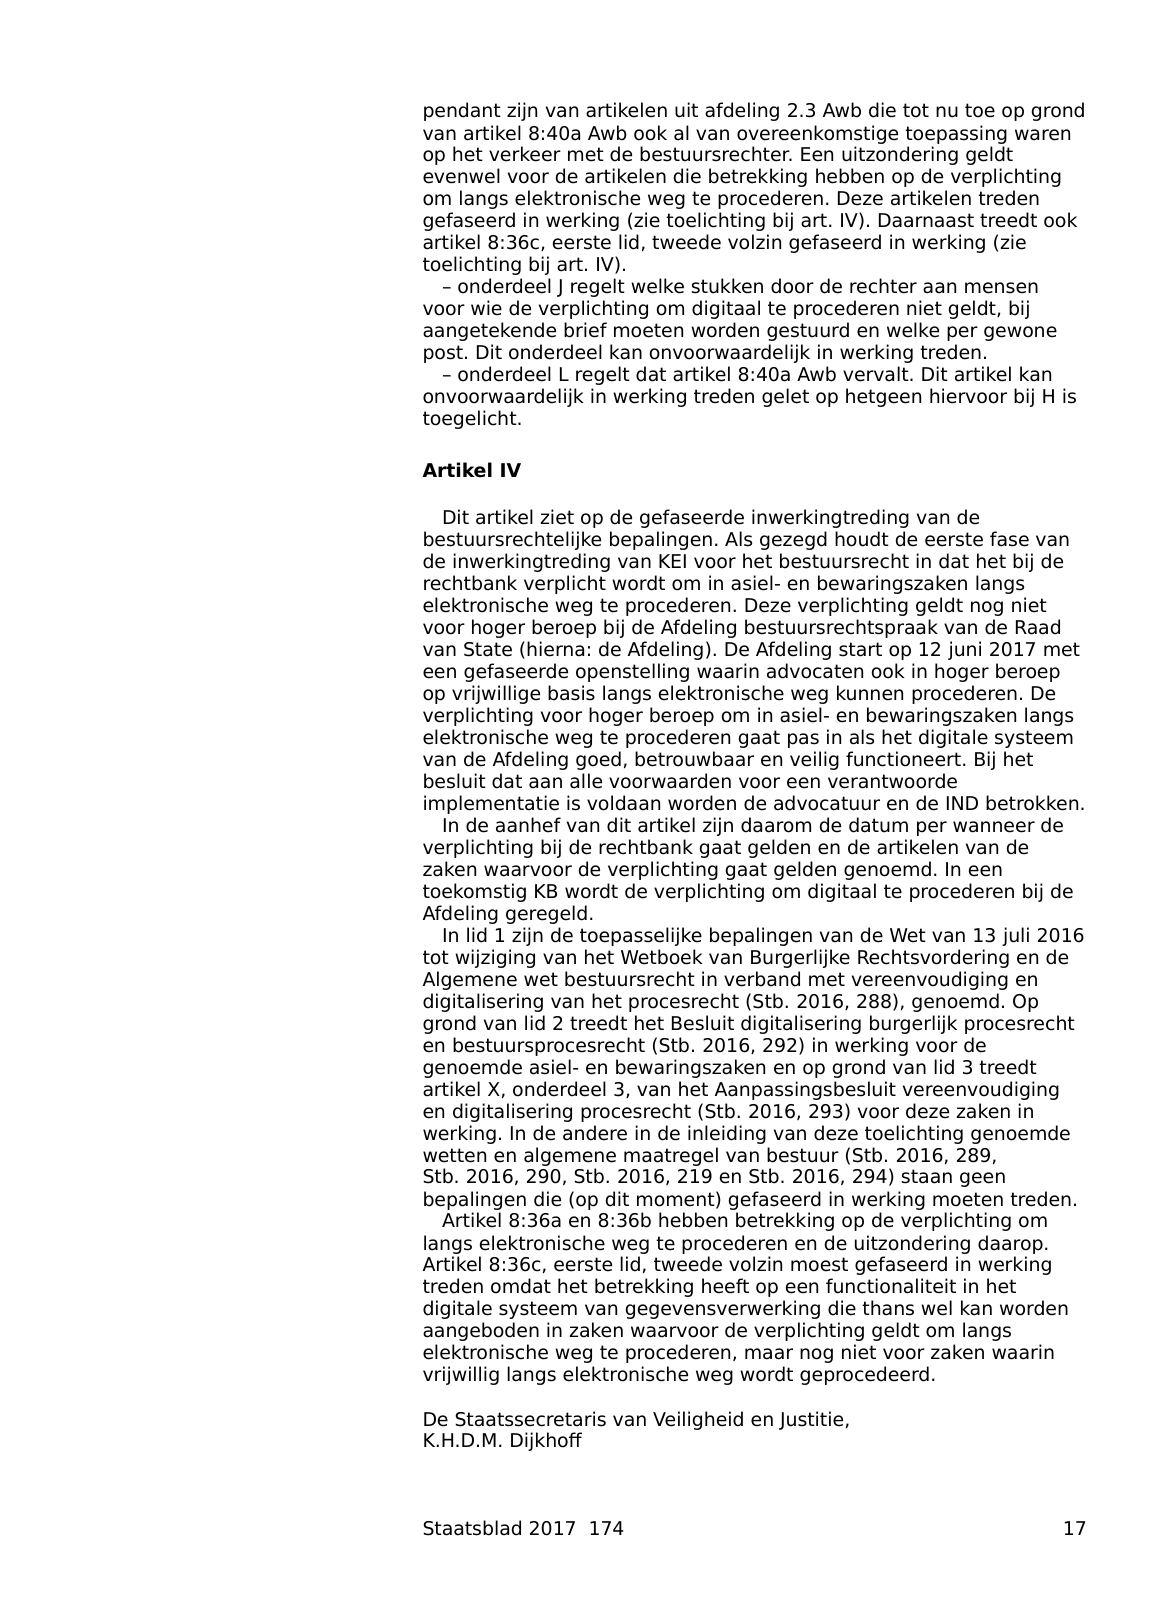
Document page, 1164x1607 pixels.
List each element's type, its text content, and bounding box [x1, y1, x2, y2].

text – onderdeel J regelt welke stukken door de rechter aan mensen voor wie de verplichting om digitaal te procederen niet geldt, bij aangetekende brief moeten worden gestuurd en welke per gewone post. Dit onderdeel kan onvoorwaardelijk in werking treden. [422, 276, 1087, 364]
text De Staatssecretaris van Veiligheid en Justitie, K.H.D.M. Dijkhoff [422, 1408, 1087, 1452]
text In de aanhef van dit artikel zijn daarom de datum per wanneer de verplichting bij de rechtbank gaat gelden en de artikelen van de zaken waarvoor de verplichting gaat gelden genoemd. In een toekomstig KB wordt de verplichting om digitaal te procederen bij de Afdeling geregeld. [422, 815, 1087, 925]
text Artikel 8:36a en 8:36b hebben betrekking op de verplichting om langs elektronische weg te procederen en de uitzondering daarop. Artikel 8:36c, eerste lid, tweede volzin moest gefaseerd in werking treden omdat het betrekking heeft op een functionaliteit in het digitale systeem van gegevensverwerking die thans wel kan worden aangeboden in zaken waarvoor de verplichting geldt om langs elektronische weg te procederen, maar nog niet voor zaken waarin vrijwillig langs elektronische weg wordt geprocedeerd. [422, 1210, 1087, 1386]
text Dit artikel ziet op de gefaseerde inwerkingtreding van de bestuursrechtelijke bepalingen. Als gezegd houdt de eerste fase van de inwerkingtreding van KEI voor het bestuursrecht in dat het bij de rechtbank verplicht wordt om in asiel- en bewaringszaken langs elektronische weg te procederen. Deze verplichting geldt nog niet voor hoger beroep bij de Afdeling bestuursrechtspraak van de Raad van State (hierna: de Afdeling). De Afdeling start op 12 juni 2017 met een gefaseerde openstelling waarin advocaten ook in hoger beroep op vrijwillige basis langs elektronische weg kunnen procederen. De verplichting voor hoger beroep om in asiel- en bewaringszaken langs elektronische weg te procederen gaat pas in als het digitale systeem van de Afdeling goed, betrouwbaar en veilig functioneert. Bij het besluit dat aan alle voorwaarden voor een verantwoorde implementatie is voldaan worden de advocatuur en de IND betrokken. [422, 507, 1087, 815]
text In lid 1 zijn de toepasselijke bepalingen van de Wet van 13 juli 2016 tot wijziging van het Wetboek van Burgerlijke Rechtsvordering en de Algemene wet bestuursrecht in verband met vereenvoudiging en digitalisering van het procesrecht (Stb. 2016, 288), genoemd. Op grond van lid 2 treedt het Besluit digitalisering burgerlijk procesrecht en bestuursprocesrecht (Stb. 2016, 292) in werking voor de genoemde asiel- en bewaringszaken en op grond van lid 3 treedt artikel X, onderdeel 3, van het Aanpassingsbesluit vereenvoudiging en digitalisering procesrecht (Stb. 2016, 293) voor deze zaken in werking. In de andere in de inleiding van deze toelichting genoemde wetten en algemene maatregel van bestuur (Stb. 2016, 289, Stb. 2016, 290, Stb. 2016, 219 en Stb. 2016, 294) staan geen bepalingen die (op dit moment) gefaseerd in werking moeten treden. [422, 925, 1087, 1210]
text – onderdeel L regelt dat artikel 8:40a Awb vervalt. Dit artikel kan onvoorwaardelijk in werking treden gelet op hetgeen hiervoor bij H is toegelicht. [422, 364, 1087, 430]
subtitle Artikel IV [422, 460, 1087, 482]
text pendant zijn van artikelen uit afdeling 2.3 Awb die tot nu toe op grond van artikel 8:40a Awb ook al van overeenkomstige toepassing waren op het verkeer met de bestuursrechter. Een uitzondering geldt evenwel voor de artikelen die betrekking hebben op de verplichting om langs elektronische weg te procederen. Deze artikelen treden gefaseerd in werking (zie toelichting bij art. IV). Daarnaast treedt ook artikel 8:36c, eerste lid, tweede volzin gefaseerd in werking (zie toelichting bij art. IV). [422, 100, 1087, 276]
